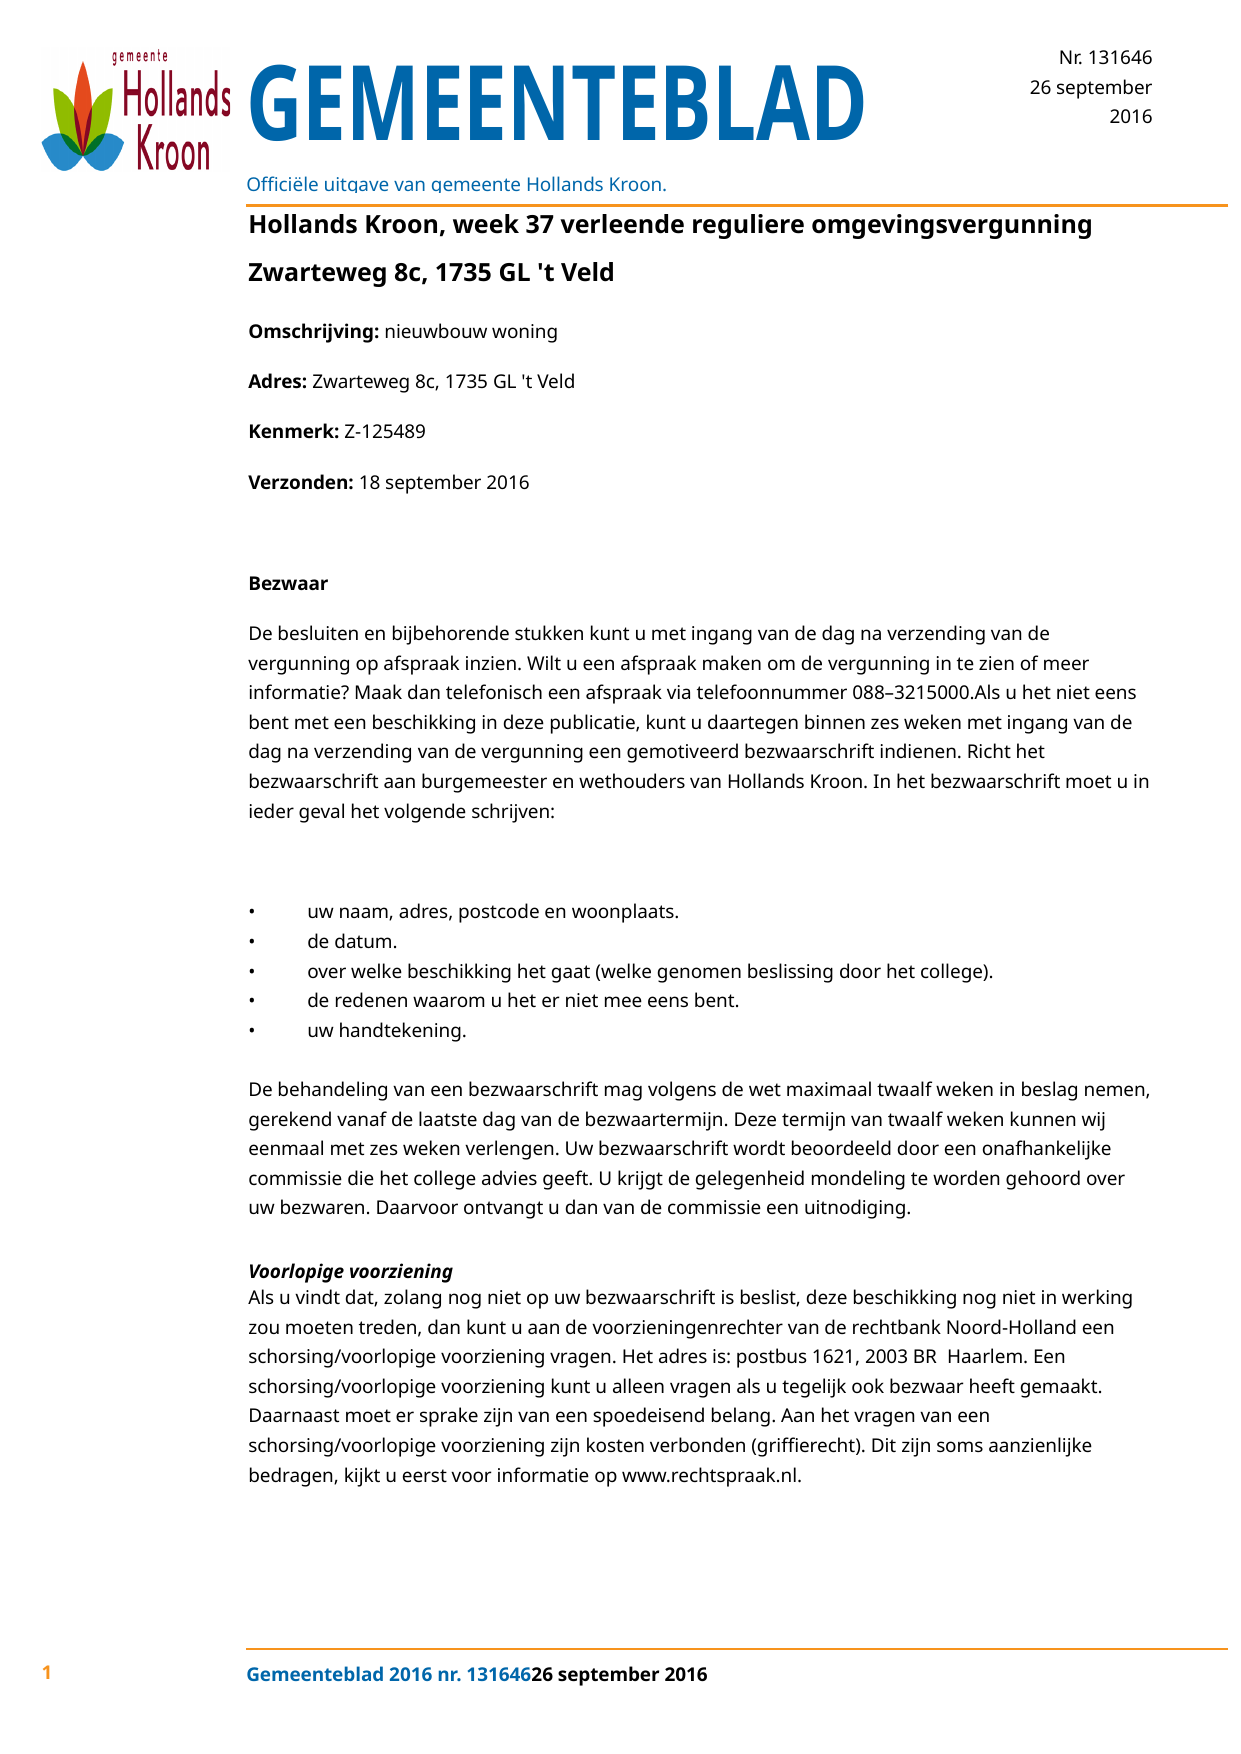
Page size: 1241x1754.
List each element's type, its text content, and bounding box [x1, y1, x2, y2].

text Omschrijving: nieuwbouw woning [248, 318, 1152, 344]
text Bezwaar [248, 570, 1152, 596]
text Als u vindt dat, zolang nog niet op uw bezwaarschrift is beslist, deze beschikking nog niet in werking zou moeten treden, dan kunt u aan de voorzieningenrechter van de rechtbank Noord-Holland een schorsing/voorlopige voorziening vragen. Het adres is: postbus 1621, 2003 BR Haarlem. Een schorsing/voorlopige voorziening kunt u alleen vragen als u tegelijk ook bezwaar heeft gemaakt. Daarnaast moet er sprake zijn van een spoedeisend belang. Aan het vragen van een schorsing/voorlopige voorziening zijn kosten verbonden (griffierecht). Dit zijn soms aanzienlijke bedragen, kijkt u eerst voor informatie op www.rechtspraak.nl. [248, 1284, 1152, 1487]
list de redenen waarom u het er niet mee eens bent. [248, 987, 1152, 1013]
text De besluiten en bijbehorende stukken kunt u met ingang van de dag na verzending van de vergunning op afspraak inzien. Wilt u een afspraak maken om de vergunning in te zien of meer informatie? Maak dan telefonisch een afspraak via telefoonnummer 088–3215000.Als u het niet eens bent met een beschikking in deze publicatie, kunt u daartegen binnen zes weken met ingang van de dag na verzending van de vergunning een gemotiveerd bezwaarschrift indienen. Richt het bezwaarschrift aan burgemeester en wethouders van Hollands Kroon. In het bezwaarschrift moet u in ieder geval het volgende schrijven: [248, 620, 1152, 824]
text Kenmerk: Z-125489 [248, 419, 1152, 444]
text De behandeling van een bezwaarschrift mag volgens de wet maximaal twaalf weken in beslag nemen, gerekend vanaf de laatste dag van de bezwaartermijn. Deze termijn van twaalf weken kunnen wij eenmaal met zes weken verlengen. Uw bezwaarschrift wordt beoordeeld door een onafhankelijke commissie die het college advies geeft. U krijgt de gelegenheid mondeling te worden gehoord over uw bezwaren. Daarvoor ontvangt u dan van de commissie een uitnodiging. [248, 1076, 1152, 1220]
list over welke beschikking het gaat (welke genomen beslissing door het college). [248, 958, 1152, 984]
text Verzonden: 18 september 2016 [248, 469, 1152, 495]
list uw naam, adres, postcode en woonplaats. [248, 899, 1152, 924]
list uw handtekening. [248, 1017, 1152, 1043]
text Hollands Kroon, week 37 verleende reguliere omgevingsvergunning Zwarteweg 8c, 1735 GL 't Veld [248, 207, 1152, 288]
text Voorlopige voorziening [248, 1258, 1152, 1284]
list de datum. [248, 928, 1152, 954]
text Adres: Zwarteweg 8c, 1735 GL 't Veld [248, 368, 1152, 394]
picture [41, 47, 231, 172]
